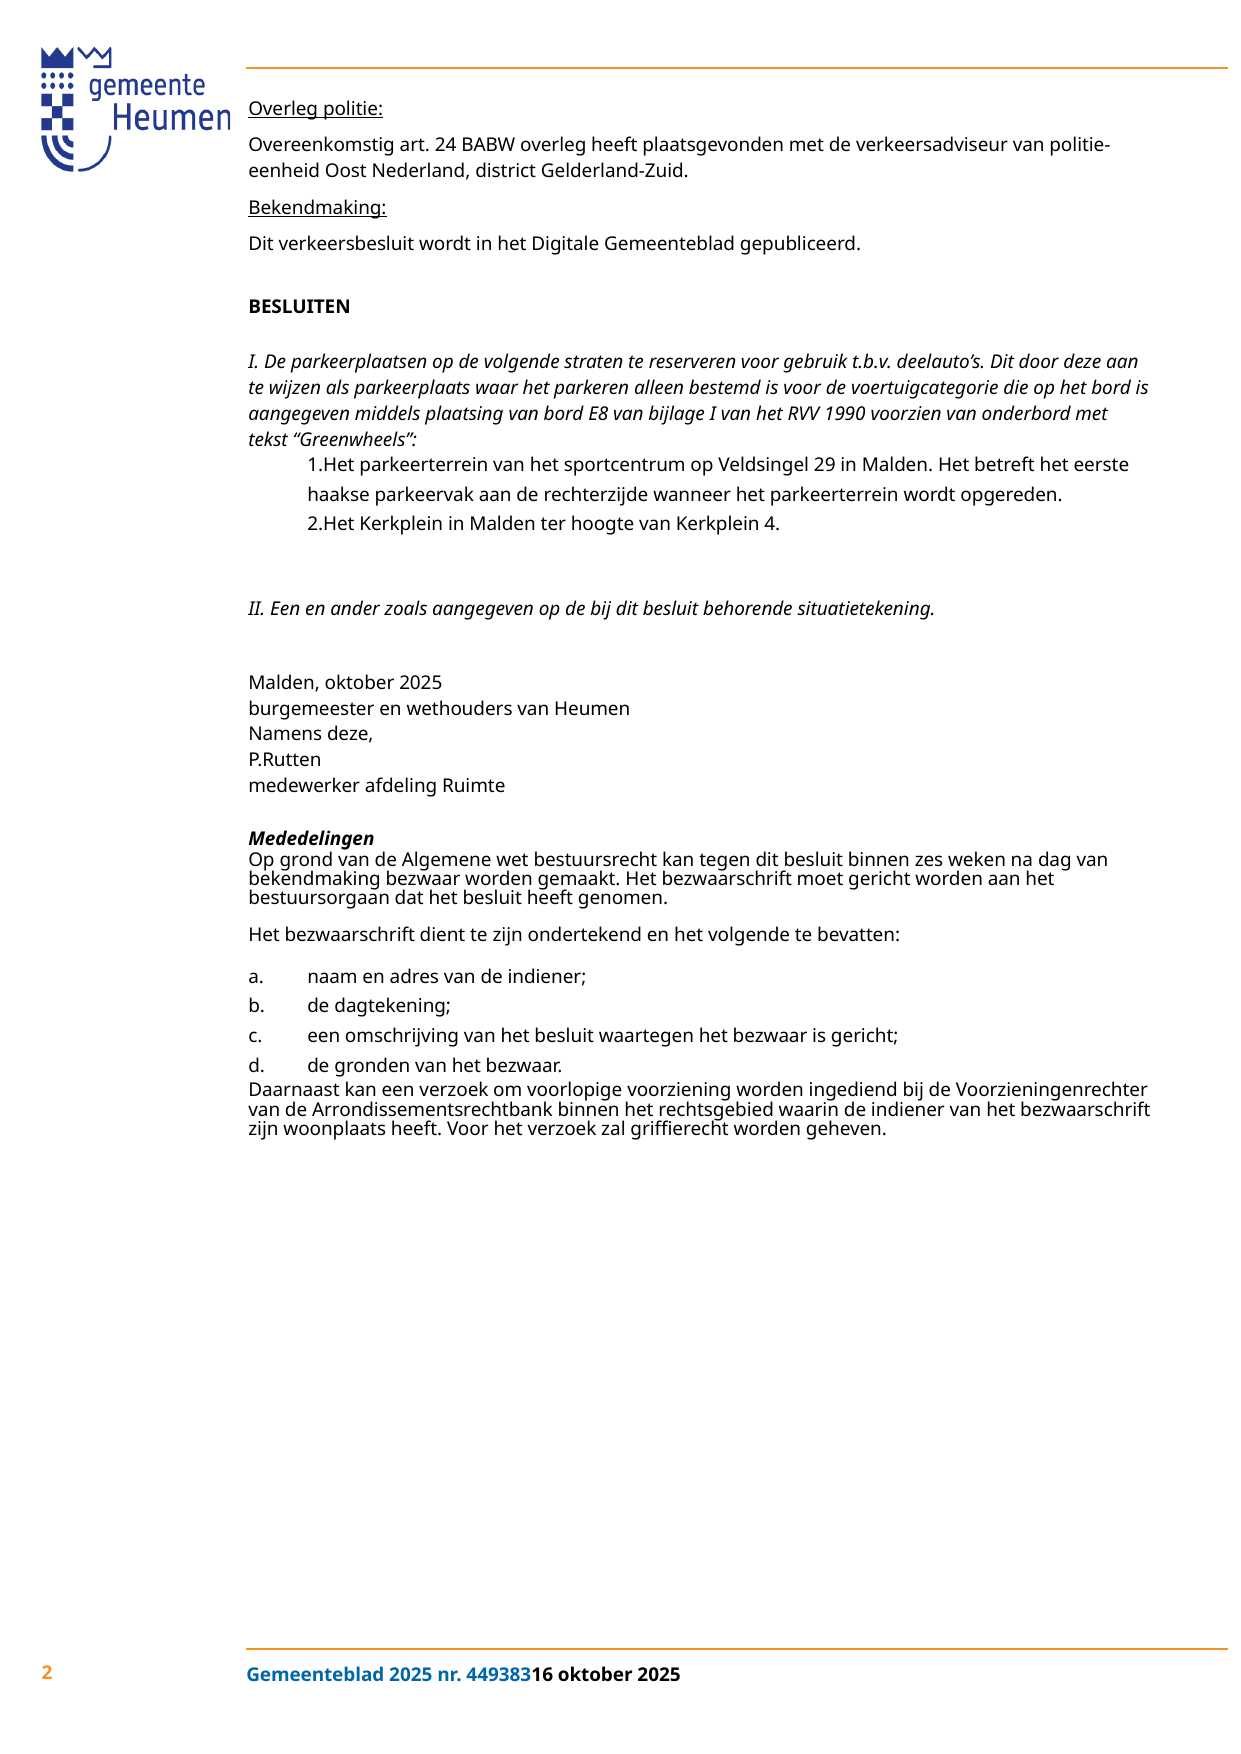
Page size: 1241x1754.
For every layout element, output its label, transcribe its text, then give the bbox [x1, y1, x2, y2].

list naam en adres van de indiener; [248, 963, 1152, 989]
list de dagtekening; [248, 993, 1152, 1018]
text Malden, oktober 2025 [248, 669, 1152, 695]
text burgemeester en wethouders van Heumen [248, 695, 1152, 721]
text Het bezwaarschrift dient te zijn ondertekend en het volgende te bevatten: [248, 926, 1152, 945]
list een omschrijving van het besluit waartegen het bezwaar is gericht; [248, 1022, 1152, 1048]
text Dit verkeersbesluit wordt in het Digitale Gemeenteblad gepubliceerd. [248, 231, 1152, 256]
text II. Een en ander zoals aangegeven op de bij dit besluit behorende situatietekening. [248, 596, 1152, 621]
list de gronden van het bezwaar. [248, 1052, 1152, 1078]
text Namens deze, [248, 721, 1152, 746]
list 1.Het parkeerterrein van het sportcentrum op Veldsingel 29 in Malden. Het betreft het eerste haakse parkeervak aan de rechterzijde wanneer het parkeerterrein wordt opgereden. [248, 451, 1152, 507]
text Mededelingen [248, 825, 1152, 851]
text Daarnaast kan een verzoek om voorlopige voorziening worden ingediend bij de Voorzieningenrechter van de Arrondissementsrechtbank binnen het rechtsgebied waarin de indiener van het bezwaarschrift zijn woonplaats heeft. Voor het verzoek zal griffierecht worden geheven. [248, 1081, 1152, 1139]
text I. De parkeerplaatsen op de volgende straten te reserveren voor gebruik t.b.v. deelauto’s. Dit door deze aan te wijzen als parkeerplaats waar het parkeren alleen bestemd is voor de voertuigcategorie die op het bord is aangegeven middels plaatsing van bord E8 van bijlage I van het RVV 1990 voorzien van onderbord met tekst “Greenwheels”: [248, 348, 1152, 451]
text BESLUITEN [248, 293, 1152, 319]
text P.Rutten [248, 746, 1152, 772]
text Overeenkomstig art. 24 BABW overleg heeft plaatsgevonden met de verkeersadviseur van politie-eenheid Oost Nederland, district Gelderland-Zuid. [248, 131, 1152, 183]
text Overleg politie: [248, 95, 1152, 121]
list 2.Het Kerkplein in Malden ter hoogte van Kerkplein 4. [248, 511, 1152, 536]
text Op grond van de Algemene wet bestuursrecht kan tegen dit besluit binnen zes weken na dag van bekendmaking bezwaar worden gemaakt. Het bezwaarschrift moet gericht worden aan het bestuursorgaan dat het besluit heeft genomen. [248, 851, 1152, 908]
picture [41, 47, 231, 172]
text medewerker afdeling Ruimte [248, 772, 1152, 798]
text Bekendmaking: [248, 194, 1152, 219]
